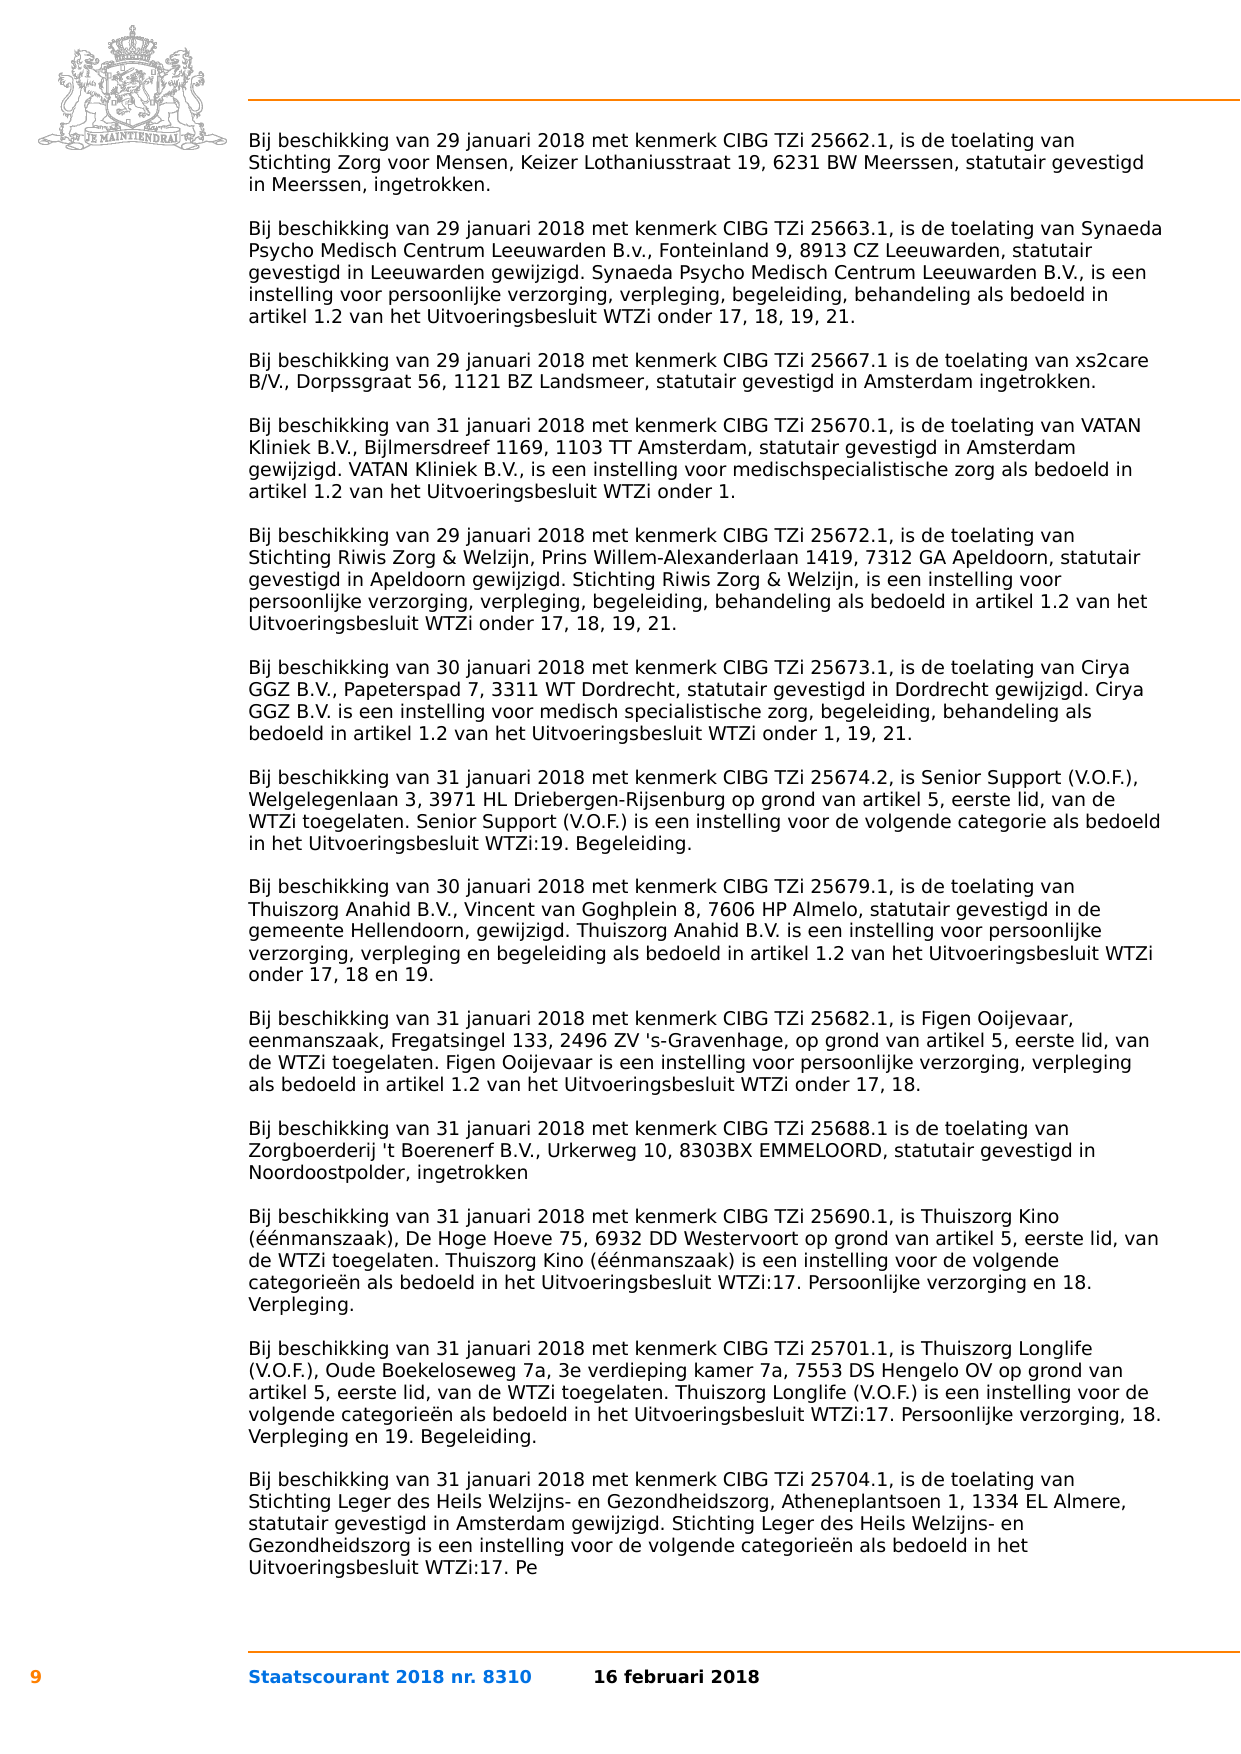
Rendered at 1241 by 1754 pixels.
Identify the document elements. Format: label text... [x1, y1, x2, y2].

text Bij beschikking van 31 januari 2018 met kenmerk CIBG TZi 25670.1, is de toelating van VATAN Kliniek B.V., Bijlmersdreef 1169, 1103 TT Amsterdam, statutair gevestigd in Amsterdam gewijzigd. VATAN Kliniek B.V., is een instelling voor medischspecialistische zorg als bedoeld in artikel 1.2 van het Uitvoeringsbesluit WTZi onder 1. [248, 415, 1163, 503]
text Bij beschikking van 31 januari 2018 met kenmerk CIBG TZi 25701.1, is Thuiszorg Longlife (V.O.F.), Oude Boekeloseweg 7a, 3e verdieping kamer 7a, 7553 DS Hengelo OV op grond van artikel 5, eerste lid, van de WTZi toegelaten. Thuiszorg Longlife (V.O.F.) is een instelling voor de volgende categorieën als bedoeld in het Uitvoeringsbesluit WTZi:17. Persoonlijke verzorging, 18. Verpleging en 19. Begeleiding. [248, 1338, 1163, 1447]
text Bij beschikking van 29 januari 2018 met kenmerk CIBG TZi 25672.1, is de toelating van Stichting Riwis Zorg & Welzijn, Prins Willem-Alexanderlaan 1419, 7312 GA Apeldoorn, statutair gevestigd in Apeldoorn gewijzigd. Stichting Riwis Zorg & Welzijn, is een instelling voor persoonlijke verzorging, verpleging, begeleiding, behandeling als bedoeld in artikel 1.2 van het Uitvoeringsbesluit WTZi onder 17, 18, 19, 21. [248, 525, 1163, 635]
picture [38, 25, 227, 150]
text Bij beschikking van 29 januari 2018 met kenmerk CIBG TZi 25662.1, is de toelating van Stichting Zorg voor Mensen, Keizer Lothaniusstraat 19, 6231 BW Meerssen, statutair gevestigd in Meerssen, ingetrokken. [248, 130, 1163, 196]
text Bij beschikking van 31 januari 2018 met kenmerk CIBG TZi 25682.1, is Figen Ooijevaar, eenmanszaak, Fregatsingel 133, 2496 ZV 's-Gravenhage, op grond van artikel 5, eerste lid, van de WTZi toegelaten. Figen Ooijevaar is een instelling voor persoonlijke verzorging, verpleging als bedoeld in artikel 1.2 van het Uitvoeringsbesluit WTZi onder 17, 18. [248, 1008, 1163, 1096]
text Bij beschikking van 31 januari 2018 met kenmerk CIBG TZi 25690.1, is Thuiszorg Kino (éénmanszaak), De Hoge Hoeve 75, 6932 DD Westervoort op grond van artikel 5, eerste lid, van de WTZi toegelaten. Thuiszorg Kino (éénmanszaak) is een instelling voor de volgende categorieën als bedoeld in het Uitvoeringsbesluit WTZi:17. Persoonlijke verzorging en 18. Verpleging. [248, 1206, 1163, 1316]
text Bij beschikking van 31 januari 2018 met kenmerk CIBG TZi 25674.2, is Senior Support (V.O.F.), Welgelegenlaan 3, 3971 HL Driebergen-Rijsenburg op grond van artikel 5, eerste lid, van de WTZi toegelaten. Senior Support (V.O.F.) is een instelling voor de volgende categorie als bedoeld in het Uitvoeringsbesluit WTZi:19. Begeleiding. [248, 767, 1163, 854]
text Bij beschikking van 29 januari 2018 met kenmerk CIBG TZi 25663.1, is de toelating van Synaeda Psycho Medisch Centrum Leeuwarden B.v., Fonteinland 9, 8913 CZ Leeuwarden, statutair gevestigd in Leeuwarden gewijzigd. Synaeda Psycho Medisch Centrum Leeuwarden B.V., is een instelling voor persoonlijke verzorging, verpleging, begeleiding, behandeling als bedoeld in artikel 1.2 van het Uitvoeringsbesluit WTZi onder 17, 18, 19, 21. [248, 218, 1163, 328]
text Bij beschikking van 30 januari 2018 met kenmerk CIBG TZi 25679.1, is de toelating van Thuiszorg Anahid B.V., Vincent van Goghplein 8, 7606 HP Almelo, statutair gevestigd in de gemeente Hellendoorn, gewijzigd. Thuiszorg Anahid B.V. is een instelling voor persoonlijke verzorging, verpleging en begeleiding als bedoeld in artikel 1.2 van het Uitvoeringsbesluit WTZi onder 17, 18 en 19. [248, 876, 1163, 986]
text Bij beschikking van 31 januari 2018 met kenmerk CIBG TZi 25704.1, is de toelating van Stichting Leger des Heils Welzijns- en Gezondheidszorg, Atheneplantsoen 1, 1334 EL Almere, statutair gevestigd in Amsterdam gewijzigd. Stichting Leger des Heils Welzijns- en Gezondheidszorg is een instelling voor de volgende categorieën als bedoeld in het Uitvoeringsbesluit WTZi:17. Pe [248, 1469, 1163, 1579]
text Bij beschikking van 31 januari 2018 met kenmerk CIBG TZi 25688.1 is de toelating van Zorgboerderij 't Boerenerf B.V., Urkerweg 10, 8303BX EMMELOORD, statutair gevestigd in Noordoostpolder, ingetrokken [248, 1118, 1163, 1184]
text Bij beschikking van 29 januari 2018 met kenmerk CIBG TZi 25667.1 is de toelating van xs2care B/V., Dorpssgraat 56, 1121 BZ Landsmeer, statutair gevestigd in Amsterdam ingetrokken. [248, 349, 1163, 393]
text Bij beschikking van 30 januari 2018 met kenmerk CIBG TZi 25673.1, is de toelating van Cirya GGZ B.V., Papeterspad 7, 3311 WT Dordrecht, statutair gevestigd in Dordrecht gewijzigd. Cirya GGZ B.V. is een instelling voor medisch specialistische zorg, begeleiding, behandeling als bedoeld in artikel 1.2 van het Uitvoeringsbesluit WTZi onder 1, 19, 21. [248, 657, 1163, 745]
